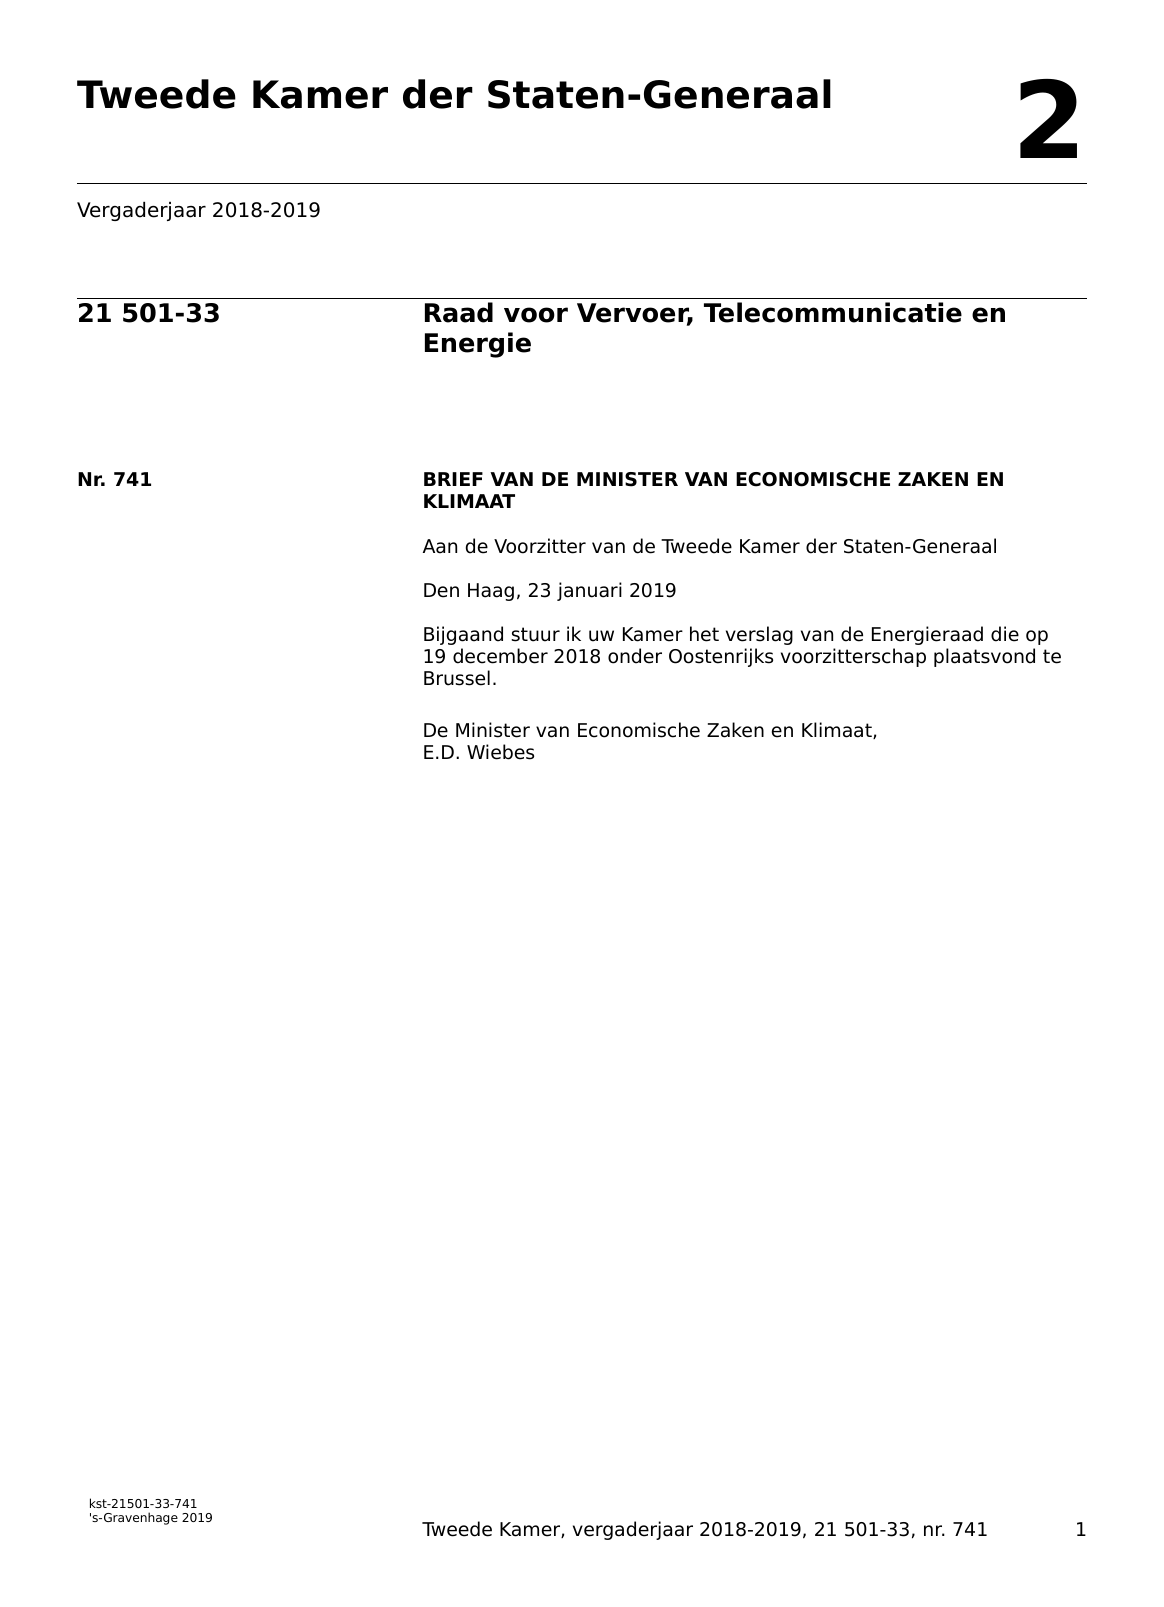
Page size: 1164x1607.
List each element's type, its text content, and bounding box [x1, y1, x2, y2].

text 's-Gravenhage 2019 [88, 1511, 323, 1525]
table_header 2 [886, 59, 1087, 183]
table_header Tweede Kamer der Staten-Generaal [77, 59, 886, 183]
subtitle 21 501-33 Raad voor Vervoer, Telecommunicatie en Energie [77, 299, 1087, 358]
text De Minister van Economische Zaken en Klimaat, E.D. Wiebes [422, 720, 1087, 764]
table_cell Vergaderjaar 2018-2019 [77, 184, 1087, 298]
text Den Haag, 23 januari 2019 [422, 580, 1087, 602]
subtitle Nr. 741 BRIEF VAN DE MINISTER VAN ECONOMISCHE ZAKEN EN KLIMAAT [77, 469, 1087, 513]
text kst-21501-33-741 [88, 1497, 323, 1511]
text Aan de Voorzitter van de Tweede Kamer der Staten-Generaal [422, 536, 1087, 557]
text Bijgaand stuur ik uw Kamer het verslag van de Energieraad die op 19 december 2018 onder Oostenrijks voorzitterschap plaatsvond te Brussel. [422, 624, 1087, 690]
